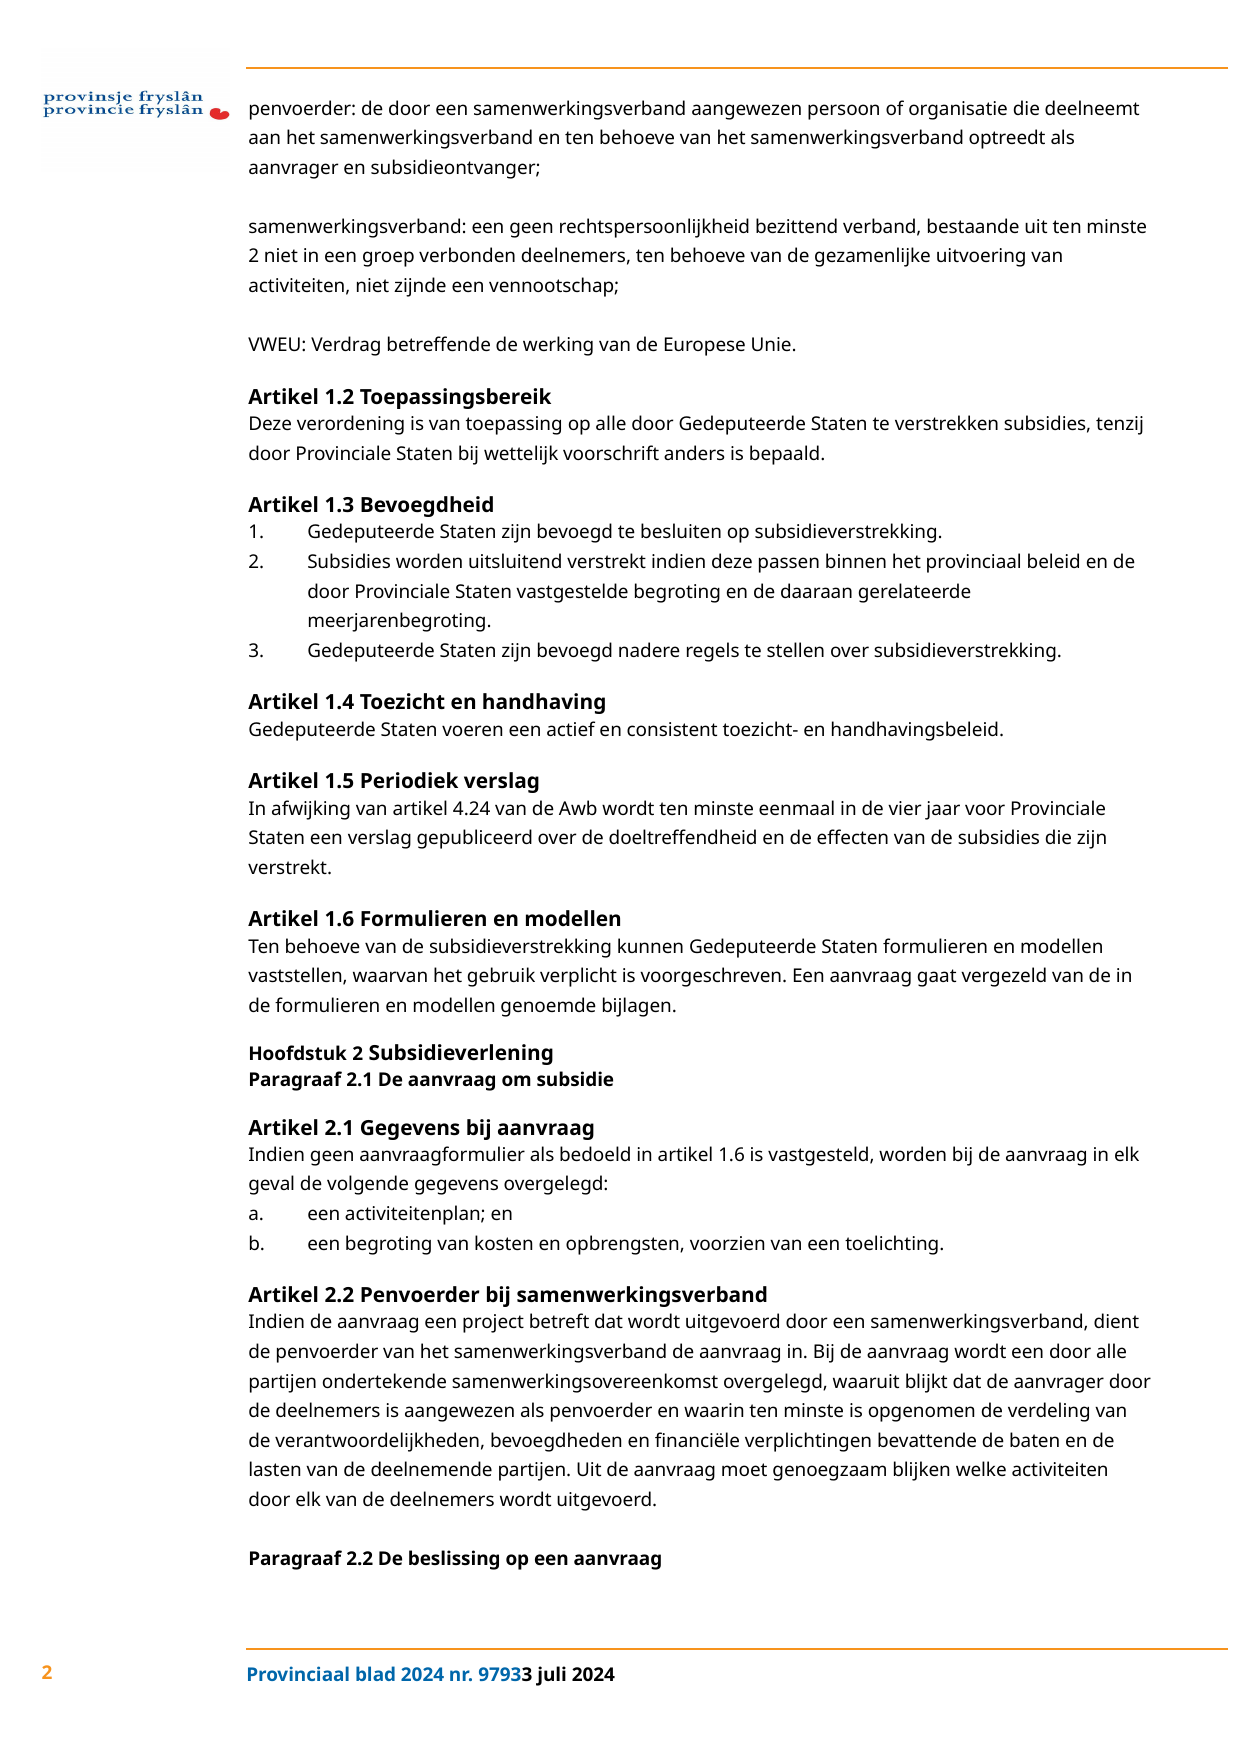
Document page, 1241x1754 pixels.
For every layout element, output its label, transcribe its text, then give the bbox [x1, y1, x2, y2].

text Artikel 2.2 Penvoerder bij samenwerkingsverband [248, 1280, 1152, 1309]
text Paragraaf 2.2 De beslissing op een aanvraag [248, 1545, 1152, 1571]
text Indien de aanvraag een project betreft dat wordt uitgevoerd door een samenwerkingsverband, dient de penvoerder van het samenwerkingsverband de aanvraag in. Bij de aanvraag wordt een door alle partijen ondertekende samenwerkingsovereenkomst overgelegd, waaruit blijkt dat de aanvrager door de deelnemers is aangewezen als penvoerder en waarin ten minste is opgenomen de verdeling van de verantwoordelijkheden, bevoegdheden en financiële verplichtingen bevattende de baten en de lasten van de deelnemende partijen. Uit de aanvraag moet genoegzaam blijken welke activiteiten door elk van de deelnemers wordt uitgevoerd. [248, 1309, 1152, 1512]
text Artikel 1.4 Toezicht en handhaving [248, 687, 1152, 716]
list een begroting van kosten en opbrengsten, voorzien van een toelichting. [248, 1230, 1152, 1256]
text samenwerkingsverband: een geen rechtspersoonlijkheid bezittend verband, bestaande uit ten minste 2 niet in een groep verbonden deelnemers, ten behoeve van de gezamenlijke uitvoering van activiteiten, niet zijnde een vennootschap; [248, 213, 1152, 298]
text VWEU: Verdrag betreffende de werking van de Europese Unie. [248, 331, 1152, 357]
list Subsidies worden uitsluitend verstrekt indien deze passen binnen het provinciaal beleid en de door Provinciale Staten vastgestelde begroting en de daaraan gerelateerde meerjarenbegroting. [248, 548, 1152, 633]
text Paragraaf 2.1 De aanvraag om subsidie [248, 1066, 1152, 1092]
text Artikel 1.3 Bevoegdheid [248, 490, 1152, 519]
list Gedeputeerde Staten zijn bevoegd te besluiten op subsidieverstrekking. [248, 519, 1152, 544]
text Gedeputeerde Staten voeren een actief en consistent toezicht- en handhavingsbeleid. [248, 716, 1152, 742]
text Deze verordening is van toepassing op alle door Gedeputeerde Staten te verstrekken subsidies, tenzij door Provinciale Staten bij wettelijk voorschrift anders is bepaald. [248, 410, 1152, 466]
text Artikel 1.6 Formulieren en modellen [248, 904, 1152, 933]
text Ten behoeve van de subsidieverstrekking kunnen Gedeputeerde Staten formulieren en modellen vaststellen, waarvan het gebruik verplicht is voorgeschreven. Een aanvraag gaat vergezeld van de in de formulieren en modellen genoemde bijlagen. [248, 933, 1152, 1018]
text In afwijking van artikel 4.24 van de Awb wordt ten minste eenmaal in de vier jaar voor Provinciale Staten een verslag gepubliceerd over de doeltreffendheid en de effecten van de subsidies die zijn verstrekt. [248, 795, 1152, 880]
list een activiteitenplan; en [248, 1200, 1152, 1226]
text Indien geen aanvraagformulier als bedoeld in artikel 1.6 is vastgesteld, worden bij de aanvraag in elk geval de volgende gegevens overgelegd: [248, 1141, 1152, 1196]
text Hoofdstuk 2 Subsidieverlening [248, 1038, 1152, 1066]
text Artikel 1.5 Periodiek verslag [248, 766, 1152, 795]
text Artikel 1.2 Toepassingsbereik [248, 382, 1152, 410]
text Artikel 2.1 Gegevens bij aanvraag [248, 1113, 1152, 1141]
list Gedeputeerde Staten zijn bevoegd nadere regels te stellen over subsidieverstrekking. [248, 637, 1152, 663]
picture [41, 47, 231, 172]
text penvoerder: de door een samenwerkingsverband aangewezen persoon of organisatie die deelneemt aan het samenwerkingsverband en ten behoeve van het samenwerkingsverband optreedt als aanvrager en subsidieontvanger; [248, 95, 1152, 180]
